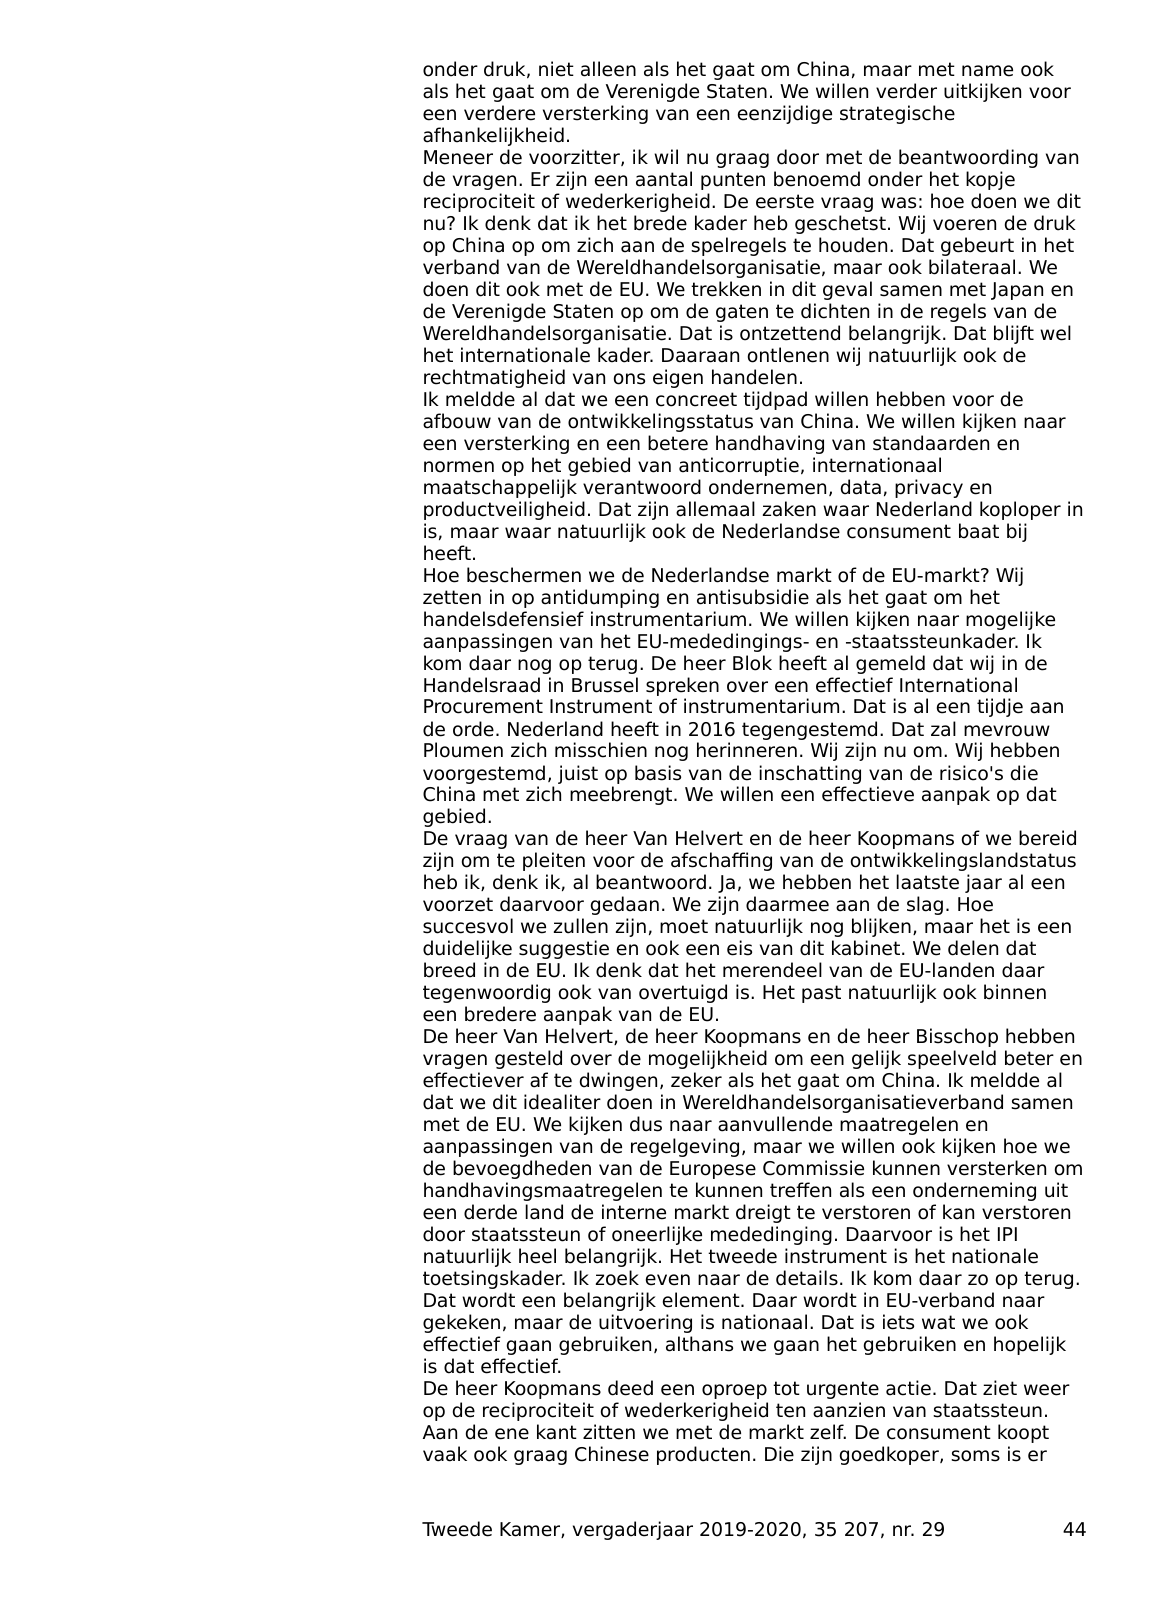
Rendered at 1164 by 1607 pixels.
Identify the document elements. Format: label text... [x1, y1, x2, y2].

text De heer Koopmans deed een oproep tot urgente actie. Dat ziet weer op de reciprociteit of wederkerigheid ten aanzien van staatssteun. Aan de ene kant zitten we met de markt zelf. De consument koopt vaak ook graag Chinese producten. Die zijn goedkoper, soms is er [422, 1378, 1087, 1466]
text Meneer de voorzitter, ik wil nu graag door met de beantwoording van de vragen. Er zijn een aantal punten benoemd onder het kopje reciprociteit of wederkerigheid. De eerste vraag was: hoe doen we dit nu? Ik denk dat ik het brede kader heb geschetst. Wij voeren de druk op China op om zich aan de spelregels te houden. Dat gebeurt in het verband van de Wereldhandelsorganisatie, maar ook bilateraal. We doen dit ook met de EU. We trekken in dit geval samen met Japan en de Verenigde Staten op om de gaten te dichten in de regels van de Wereldhandelsorganisatie. Dat is ontzettend belangrijk. Dat blijft wel het internationale kader. Daaraan ontlenen wij natuurlijk ook de rechtmatigheid van ons eigen handelen. [422, 147, 1087, 389]
text onder druk, niet alleen als het gaat om China, maar met name ook als het gaat om de Verenigde Staten. We willen verder uitkijken voor een verdere versterking van een eenzijdige strategische afhankelijkheid. [422, 59, 1087, 147]
text Hoe beschermen we de Nederlandse markt of de EU-markt? Wij zetten in op antidumping en antisubsidie als het gaat om het handelsdefensief instrumentarium. We willen kijken naar mogelijke aanpassingen van het EU-mededingings- en -staatssteunkader. Ik kom daar nog op terug. De heer Blok heeft al gemeld dat wij in de Handelsraad in Brussel spreken over een effectief International Procurement Instrument of instrumentarium. Dat is al een tijdje aan de orde. Nederland heeft in 2016 tegengestemd. Dat zal mevrouw Ploumen zich misschien nog herinneren. Wij zijn nu om. Wij hebben voorgestemd, juist op basis van de inschatting van de risico's die China met zich meebrengt. We willen een effectieve aanpak op dat gebied. [422, 564, 1087, 828]
text Ik meldde al dat we een concreet tijdpad willen hebben voor de afbouw van de ontwikkelingsstatus van China. We willen kijken naar een versterking en een betere handhaving van standaarden en normen op het gebied van anticorruptie, internationaal maatschappelijk verantwoord ondernemen, data, privacy en productveiligheid. Dat zijn allemaal zaken waar Nederland koploper in is, maar waar natuurlijk ook de Nederlandse consument baat bij heeft. [422, 389, 1087, 564]
text De vraag van de heer Van Helvert en de heer Koopmans of we bereid zijn om te pleiten voor de afschaffing van de ontwikkelingslandstatus heb ik, denk ik, al beantwoord. Ja, we hebben het laatste jaar al een voorzet daarvoor gedaan. We zijn daarmee aan de slag. Hoe succesvol we zullen zijn, moet natuurlijk nog blijken, maar het is een duidelijke suggestie en ook een eis van dit kabinet. We delen dat breed in de EU. Ik denk dat het merendeel van de EU-landen daar tegenwoordig ook van overtuigd is. Het past natuurlijk ook binnen een bredere aanpak van de EU. [422, 828, 1087, 1026]
text De heer Van Helvert, de heer Koopmans en de heer Bisschop hebben vragen gesteld over de mogelijkheid om een gelijk speelveld beter en effectiever af te dwingen, zeker als het gaat om China. Ik meldde al dat we dit idealiter doen in Wereldhandelsorganisatieverband samen met de EU. We kijken dus naar aanvullende maatregelen en aanpassingen van de regelgeving, maar we willen ook kijken hoe we de bevoegdheden van de Europese Commissie kunnen versterken om handhavingsmaatregelen te kunnen treffen als een onderneming uit een derde land de interne markt dreigt te verstoren of kan verstoren door staatssteun of oneerlijke mededinging. Daarvoor is het IPI natuurlijk heel belangrijk. Het tweede instrument is het nationale toetsingskader. Ik zoek even naar de details. Ik kom daar zo op terug. Dat wordt een belangrijk element. Daar wordt in EU-verband naar gekeken, maar de uitvoering is nationaal. Dat is iets wat we ook effectief gaan gebruiken, althans we gaan het gebruiken en hopelijk is dat effectief. [422, 1026, 1087, 1378]
